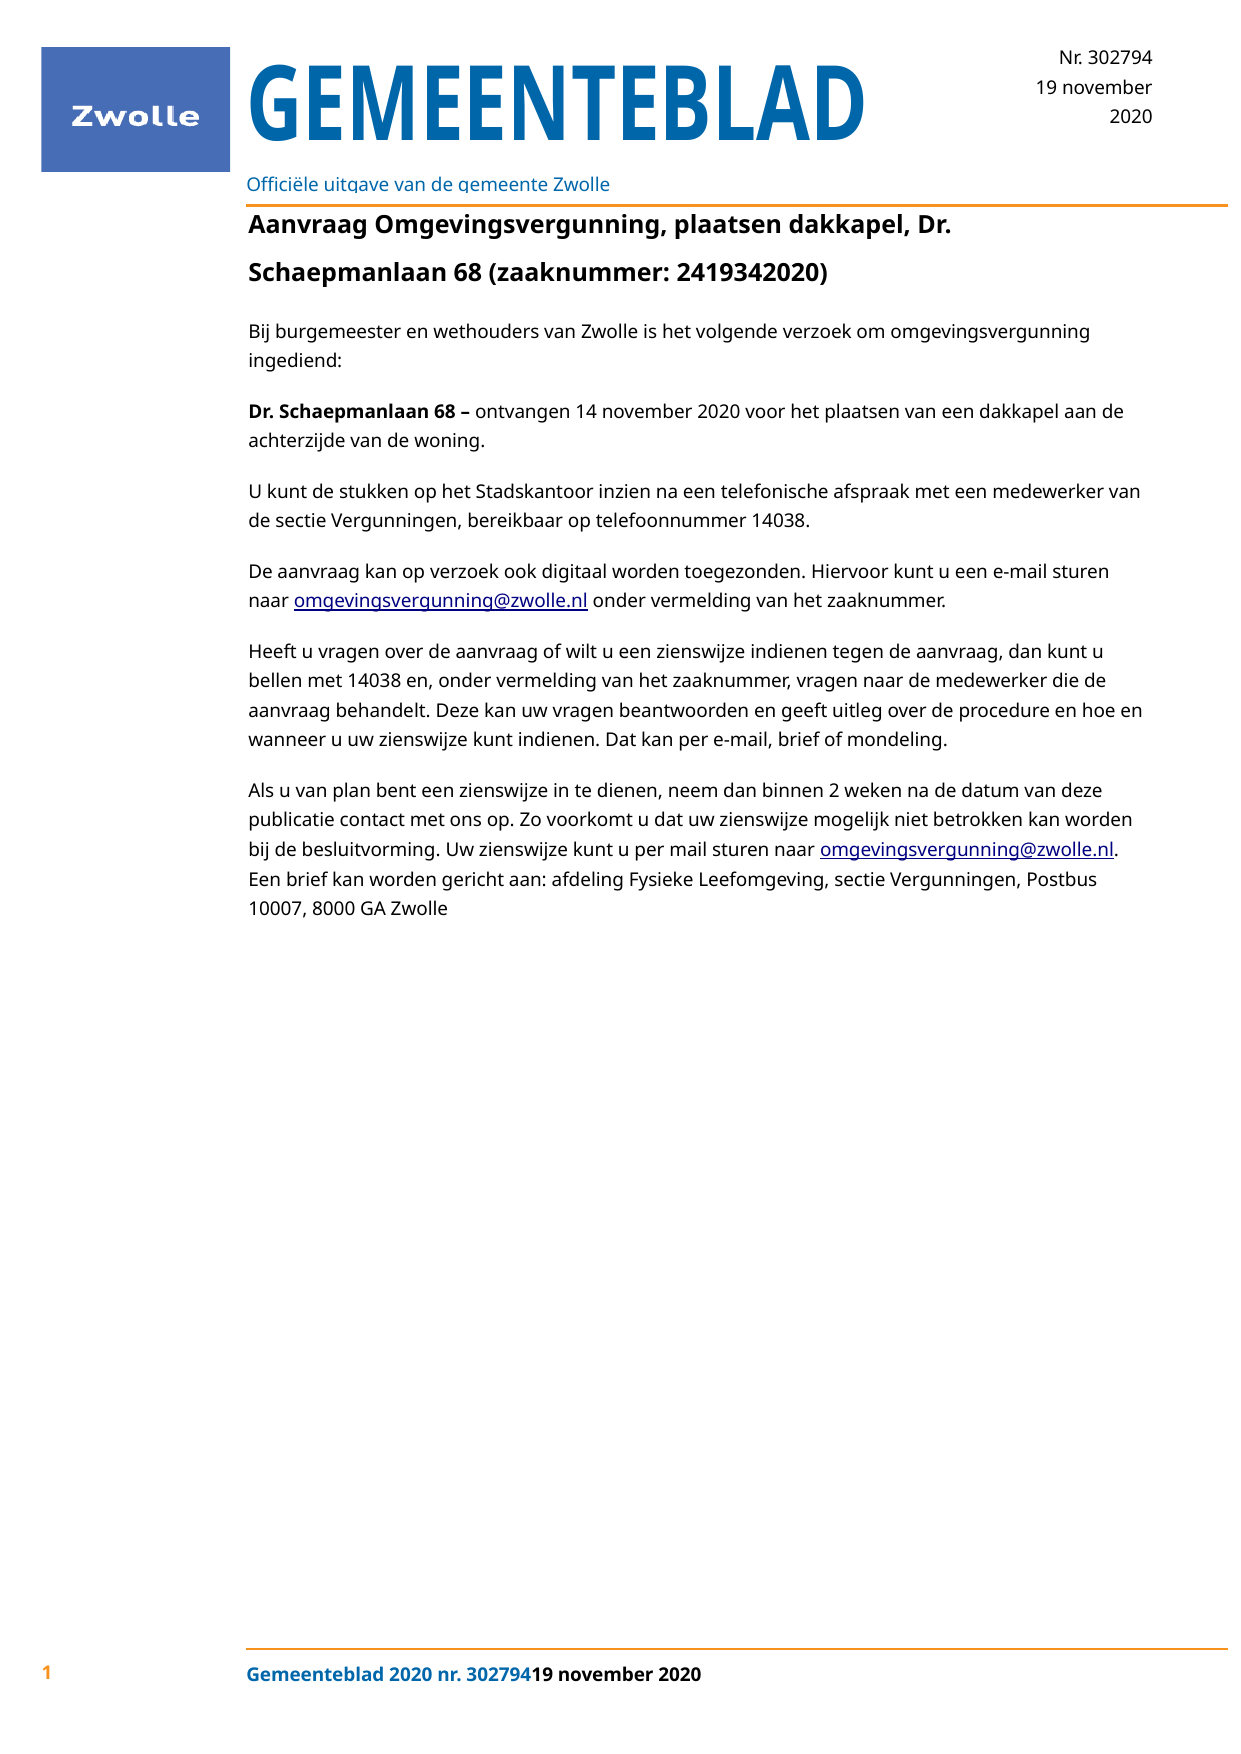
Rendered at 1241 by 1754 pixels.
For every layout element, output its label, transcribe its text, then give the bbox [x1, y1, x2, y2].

text Als u van plan bent een zienswijze in te dienen, neem dan binnen 2 weken na de datum van deze publicatie contact met ons op. Zo voorkomt u dat uw zienswijze mogelijk niet betrokken kan worden bij de besluitvorming. Uw zienswijze kunt u per mail sturen naar omgevingsvergunning@zwolle.nl. Een brief kan worden gericht aan: afdeling Fysieke Leefomgeving, sectie Vergunningen, Postbus 10007, 8000 GA Zwolle [248, 777, 1152, 921]
picture [41, 47, 231, 172]
text Bij burgemeester en wethouders van Zwolle is het volgende verzoek om omgevingsvergunning ingediend: [248, 318, 1152, 373]
text Dr. Schaepmanlaan 68 – ontvangen 14 november 2020 voor het plaatsen van een dakkapel aan de achterzijde van de woning. [248, 398, 1152, 453]
text Aanvraag Omgevingsvergunning, plaatsen dakkapel, Dr. Schaepmanlaan 68 (zaaknummer: 2419342020) [248, 207, 1152, 288]
text De aanvraag kan op verzoek ook digitaal worden toegezonden. Hiervoor kunt u een e-mail sturen naar omgevingsvergunning@zwolle.nl onder vermelding van het zaaknummer. [248, 558, 1152, 613]
text Heeft u vragen over de aanvraag of wilt u een zienswijze indienen tegen de aanvraag, dan kunt u bellen met 14038 en, onder vermelding van het zaaknummer, vragen naar de medewerker die de aanvraag behandelt. Deze kan uw vragen beantwoorden en geeft uitleg over de procedure en hoe en wanneer u uw zienswijze kunt indienen. Dat kan per e-mail, brief of mondeling. [248, 638, 1152, 752]
text U kunt de stukken op het Stadskantoor inzien na een telefonische afspraak met een medewerker van de sectie Vergunningen, bereikbaar op telefoonnummer 14038. [248, 478, 1152, 533]
